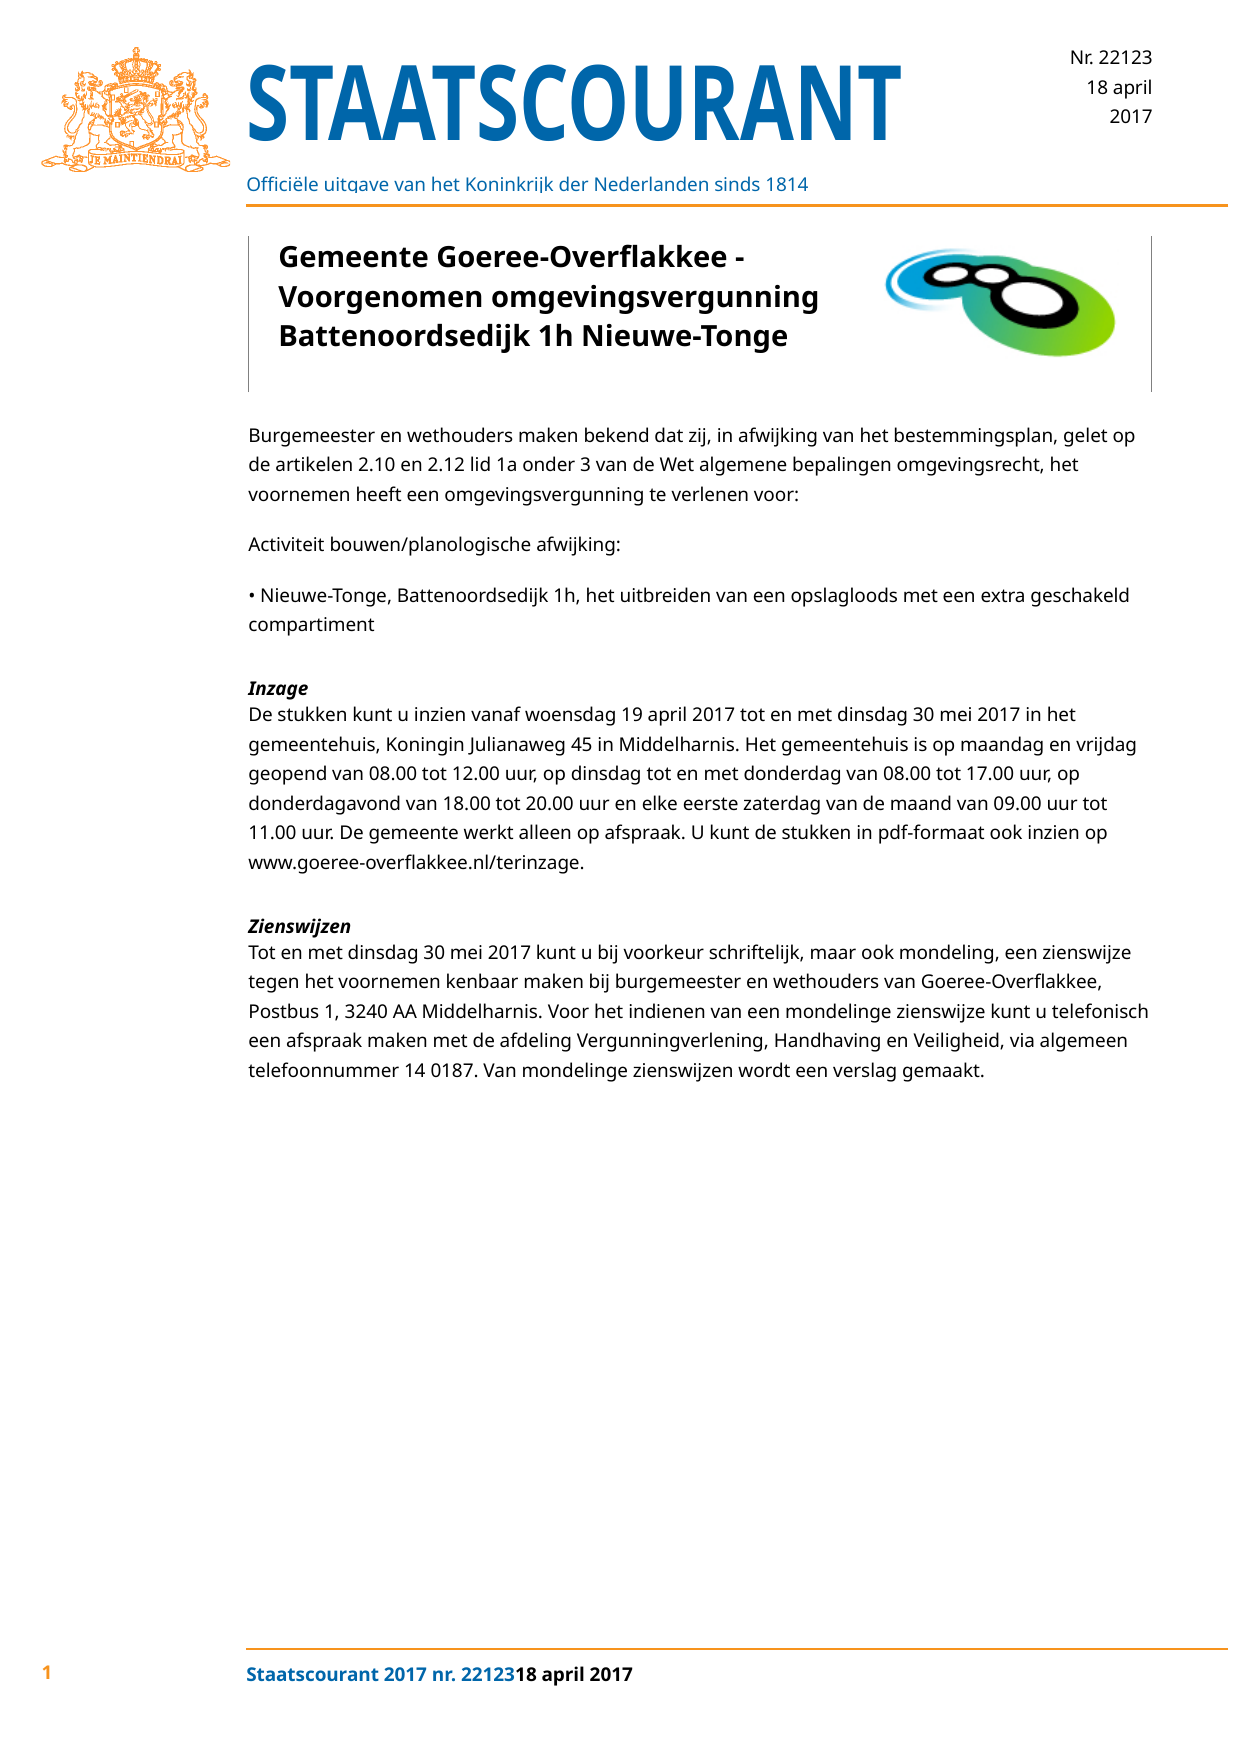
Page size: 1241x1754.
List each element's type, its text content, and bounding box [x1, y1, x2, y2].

table_header Gemeente Goeree-Overflakkee - Voorgenomen omgevingsvergunning Battenoordsedijk 1h Nieuwe-Tonge [249, 236, 850, 392]
text Activiteit bouwen/planologische afwijking: [248, 532, 1152, 557]
picture [41, 47, 231, 172]
text Burgemeester en wethouders maken bekend dat zij, in afwijking van het bestemmingsplan, gelet op de artikelen 2.10 en 2.12 lid 1a onder 3 van de Wet algemene bepalingen omgevingsrecht, het voornemen heeft een omgevingsvergunning te verlenen voor: [248, 422, 1152, 507]
text Inzage [248, 676, 1152, 701]
picture [882, 236, 1119, 367]
text De stukken kunt u inzien vanaf woensdag 19 april 2017 tot en met dinsdag 30 mei 2017 in het gemeentehuis, Koningin Julianaweg 45 in Middelharnis. Het gemeentehuis is op maandag en vrijdag geopend van 08.00 tot 12.00 uur, op dinsdag tot en met donderdag van 08.00 tot 17.00 uur, op donderdagavond van 18.00 tot 20.00 uur en elke eerste zaterdag van de maand van 09.00 uur tot 11.00 uur. De gemeente werkt alleen op afspraak. U kunt de stukken in pdf-formaat ook inzien op www.goeree-overflakkee.nl/terinzage. [248, 701, 1152, 875]
text Zienswijzen [248, 913, 1152, 939]
text Tot en met dinsdag 30 mei 2017 kunt u bij voorkeur schriftelijk, maar ook mondeling, een zienswijze tegen het voornemen kenbaar maken bij burgemeester en wethouders van Goeree-Overflakkee, Postbus 1, 3240 AA Middelharnis. Voor het indienen van een mondelinge zienswijze kunt u telefonisch een afspraak maken met de afdeling Vergunningverlening, Handhaving en Veiligheid, via algemeen telefoonnummer 14 0187. Van mondelinge zienswijzen wordt een verslag gemaakt. [248, 939, 1152, 1083]
text • Nieuwe-Tonge, Battenoordsedijk 1h, het uitbreiden van een opslagloods met een extra geschakeld compartiment [248, 582, 1152, 637]
table_header [850, 236, 1151, 392]
